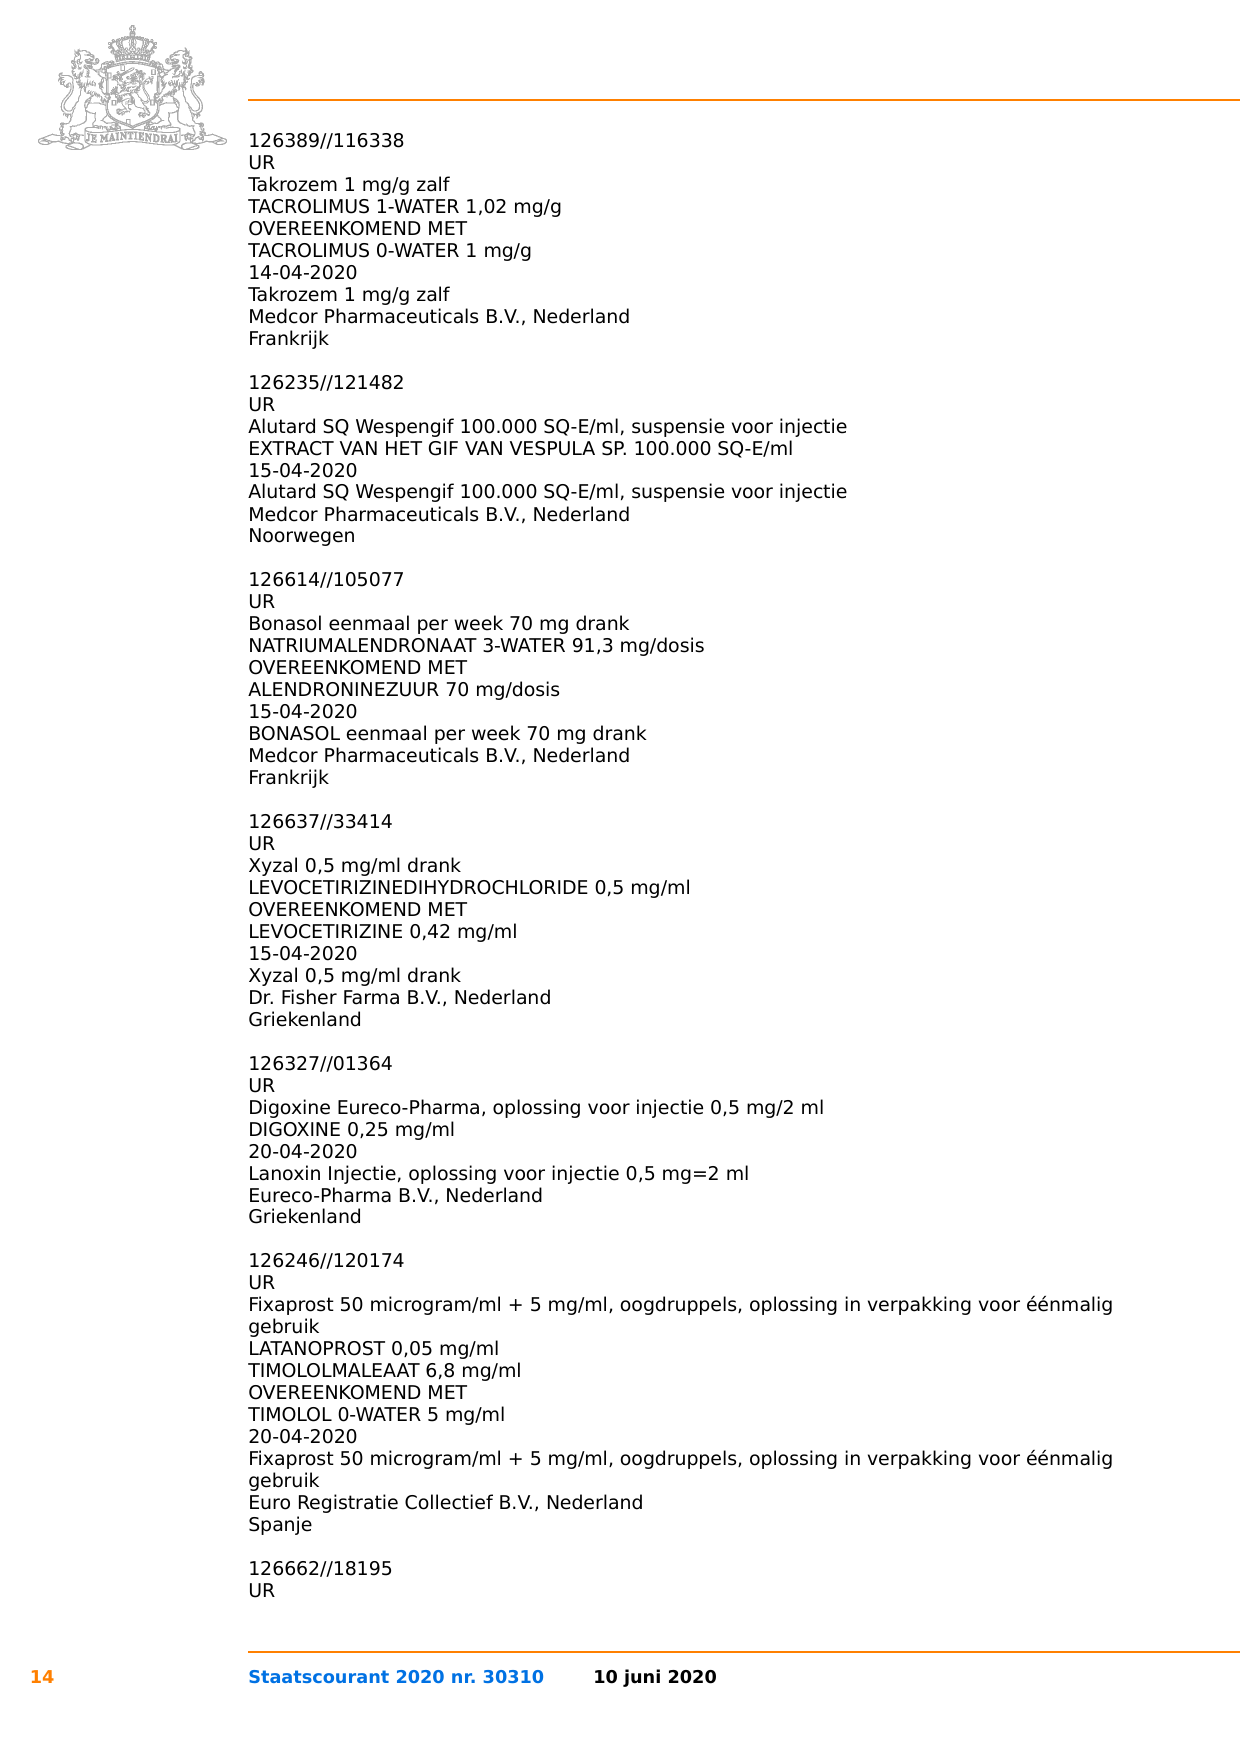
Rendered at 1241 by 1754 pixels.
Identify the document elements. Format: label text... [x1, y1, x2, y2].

text UR [248, 393, 1163, 416]
text Medcor Pharmaceuticals B.V., Nederland [248, 503, 1163, 525]
text UR [248, 591, 1163, 613]
text Griekenland [248, 1206, 1163, 1228]
picture [38, 25, 227, 150]
text LATANOPROST 0,05 mg/ml [248, 1338, 1163, 1360]
text Dr. Fisher Farma B.V., Nederland [248, 987, 1163, 1009]
text OVEREENKOMEND MET [248, 1382, 1163, 1404]
text Medcor Pharmaceuticals B.V., Nederland [248, 745, 1163, 767]
text Xyzal 0,5 mg/ml drank [248, 965, 1163, 987]
text Takrozem 1 mg/g zalf [248, 284, 1163, 306]
text OVEREENKOMEND MET [248, 218, 1163, 240]
text 15-04-2020 [248, 701, 1163, 723]
text 15-04-2020 [248, 943, 1163, 965]
text 126614//105077 [248, 569, 1163, 591]
text TACROLIMUS 0-WATER 1 mg/g [248, 240, 1163, 262]
text NATRIUMALENDRONAAT 3-WATER 91,3 mg/dosis [248, 635, 1163, 657]
text 126235//121482 [248, 372, 1163, 393]
text LEVOCETIRIZINEDIHYDROCHLORIDE 0,5 mg/ml [248, 877, 1163, 899]
text Xyzal 0,5 mg/ml drank [248, 855, 1163, 877]
text Eureco-Pharma B.V., Nederland [248, 1184, 1163, 1206]
text Frankrijk [248, 328, 1163, 350]
text ALENDRONINEZUUR 70 mg/dosis [248, 679, 1163, 701]
text UR [248, 1580, 1163, 1602]
text Alutard SQ Wespengif 100.000 SQ-E/ml, suspensie voor injectie [248, 416, 1163, 437]
text 126389//116338 [248, 130, 1163, 152]
text Frankrijk [248, 767, 1163, 789]
text Spanje [248, 1514, 1163, 1536]
text Lanoxin Injectie, oplossing voor injectie 0,5 mg=2 ml [248, 1162, 1163, 1184]
text TIMOLOLMALEAAT 6,8 mg/ml [248, 1360, 1163, 1382]
text Fixaprost 50 microgram/ml + 5 mg/ml, oogdruppels, oplossing in verpakking voor éénmalig gebruik [248, 1448, 1163, 1492]
text Euro Registratie Collectief B.V., Nederland [248, 1492, 1163, 1514]
text Takrozem 1 mg/g zalf [248, 174, 1163, 196]
text Digoxine Eureco-Pharma, oplossing voor injectie 0,5 mg/2 ml [248, 1097, 1163, 1118]
text OVEREENKOMEND MET [248, 899, 1163, 921]
text TACROLIMUS 1-WATER 1,02 mg/g [248, 196, 1163, 218]
text DIGOXINE 0,25 mg/ml [248, 1118, 1163, 1141]
text Griekenland [248, 1009, 1163, 1031]
text 126246//120174 [248, 1250, 1163, 1272]
text Fixaprost 50 microgram/ml + 5 mg/ml, oogdruppels, oplossing in verpakking voor éénmalig gebruik [248, 1294, 1163, 1338]
text 126662//18195 [248, 1558, 1163, 1580]
text 126327//01364 [248, 1053, 1163, 1074]
text Medcor Pharmaceuticals B.V., Nederland [248, 306, 1163, 328]
text BONASOL eenmaal per week 70 mg drank [248, 723, 1163, 745]
text UR [248, 152, 1163, 174]
text 20-04-2020 [248, 1141, 1163, 1162]
text LEVOCETIRIZINE 0,42 mg/ml [248, 921, 1163, 943]
text 14-04-2020 [248, 262, 1163, 284]
text Noorwegen [248, 525, 1163, 547]
text UR [248, 1272, 1163, 1294]
text EXTRACT VAN HET GIF VAN VESPULA SP. 100.000 SQ-E/ml [248, 437, 1163, 459]
text Alutard SQ Wespengif 100.000 SQ-E/ml, suspensie voor injectie [248, 481, 1163, 503]
text 126637//33414 [248, 811, 1163, 833]
text UR [248, 1074, 1163, 1097]
text TIMOLOL 0-WATER 5 mg/ml [248, 1404, 1163, 1426]
text 15-04-2020 [248, 459, 1163, 481]
text UR [248, 833, 1163, 855]
text OVEREENKOMEND MET [248, 657, 1163, 679]
text Bonasol eenmaal per week 70 mg drank [248, 613, 1163, 635]
text 20-04-2020 [248, 1426, 1163, 1448]
